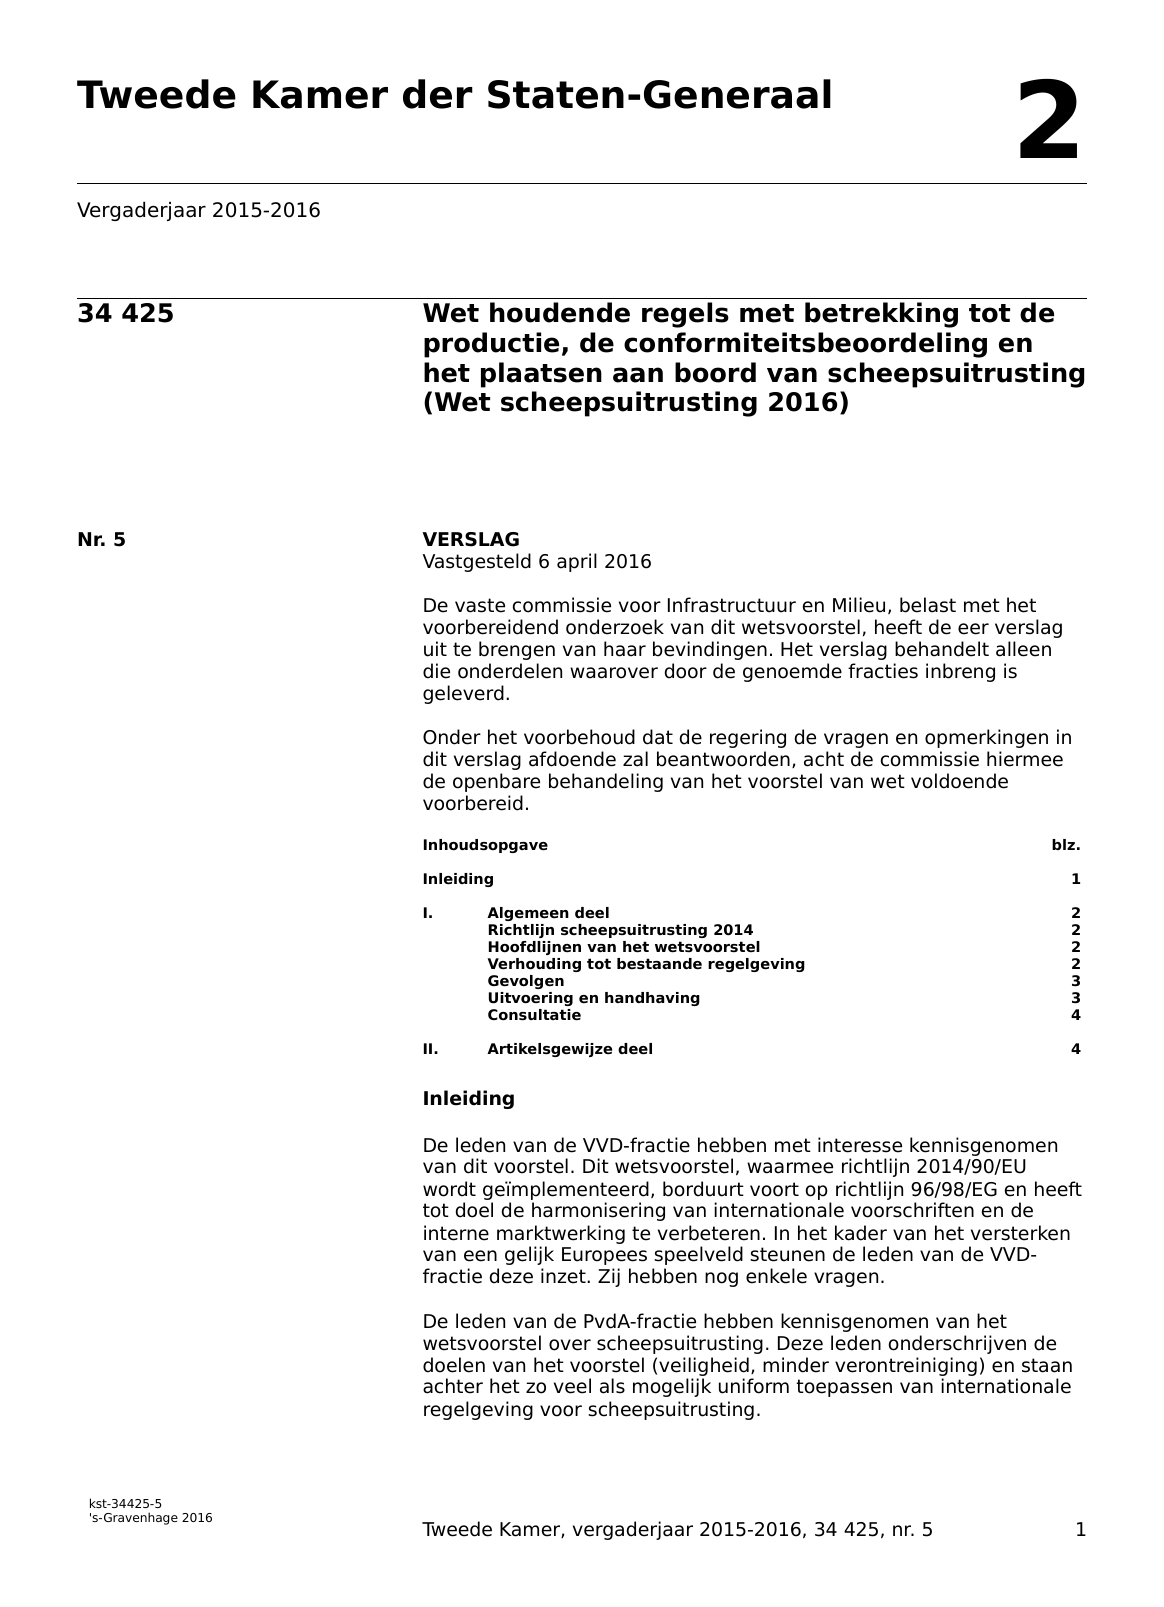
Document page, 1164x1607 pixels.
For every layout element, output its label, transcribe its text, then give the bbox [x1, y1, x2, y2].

table_cell II. [422, 1041, 481, 1057]
table_cell [993, 1024, 1087, 1041]
table_cell 2 [993, 922, 1087, 939]
table_cell [993, 888, 1087, 905]
table_cell Uitvoering en handhaving [481, 990, 993, 1007]
table_header 2 [886, 59, 1087, 183]
subtitle Inleiding [422, 1087, 1087, 1109]
text Vastgesteld 6 april 2016 [422, 551, 1087, 573]
table_cell [422, 956, 481, 973]
table_cell [993, 854, 1087, 871]
table_cell Richtlijn scheepsuitrusting 2014 [481, 922, 993, 939]
table_cell 4 [993, 1007, 1087, 1023]
table_cell 2 [993, 939, 1087, 956]
table_cell Inleiding [422, 871, 993, 888]
table_cell [422, 1024, 481, 1041]
table_cell Vergaderjaar 2015-2016 [77, 184, 1087, 298]
table_header Inhoudsopgave [422, 837, 993, 854]
table_cell 4 [993, 1041, 1087, 1057]
table_cell [422, 922, 481, 939]
table_cell 1 [993, 871, 1087, 888]
text De leden van de PvdA-fractie hebben kennisgenomen van het wetsvoorstel over scheepsuitrusting. Deze leden onderschrijven de doelen van het voorstel (veiligheid, minder verontreiniging) en staan achter het zo veel als mogelijk uniform toepassen van internationale regelgeving voor scheepsuitrusting. [422, 1311, 1087, 1420]
table_cell Artikelsgewijze deel [481, 1041, 993, 1057]
text kst-34425-5 [88, 1497, 323, 1511]
table_cell 2 [993, 956, 1087, 973]
text De vaste commissie voor Infrastructuur en Milieu, belast met het voorbereidend onderzoek van dit wetsvoorstel, heeft de eer verslag uit te brengen van haar bevindingen. Het verslag behandelt alleen die onderdelen waarover door de genoemde fracties inbreng is geleverd. [422, 595, 1087, 705]
text Onder het voorbehoud dat de regering de vragen en opmerkingen in dit verslag afdoende zal beantwoorden, acht de commissie hiermee de openbare behandeling van het voorstel van wet voldoende voorbereid. [422, 727, 1087, 815]
table_cell Hoofdlijnen van het wetsvoorstel [481, 939, 993, 956]
table_header Tweede Kamer der Staten-Generaal [77, 59, 886, 183]
text De leden van de VVD-fractie hebben met interesse kennisgenomen van dit voorstel. Dit wetsvoorstel, waarmee richtlijn 2014/90/EU wordt geïmplementeerd, borduurt voort op richtlijn 96/98/EG en heeft tot doel de harmonisering van internationale voorschriften en de interne marktwerking te verbeteren. In het kader van het versterken van een gelijk Europees speelveld steunen de leden van de VVD-fractie deze inzet. Zij hebben nog enkele vragen. [422, 1134, 1087, 1288]
subtitle Nr. 5 VERSLAG [77, 529, 1087, 551]
table_cell I. [422, 905, 481, 922]
table_cell Consultatie [481, 1007, 993, 1023]
subtitle 34 425 Wet houdende regels met betrekking tot de productie, de conformiteitsbeoordeling en het plaatsen aan boord van scheepsuitrusting (Wet scheepsuitrusting 2016) [77, 299, 1087, 418]
table_cell [422, 939, 481, 956]
table_cell 3 [993, 973, 1087, 989]
table_cell [422, 888, 993, 905]
table_cell 2 [993, 905, 1087, 922]
table_cell Gevolgen [481, 973, 993, 989]
table_cell Algemeen deel [481, 905, 993, 922]
table_cell [422, 973, 481, 989]
table_cell [422, 990, 481, 1007]
table_cell [481, 1024, 993, 1041]
text 's-Gravenhage 2016 [88, 1511, 323, 1525]
table_cell 3 [993, 990, 1087, 1007]
table_cell [422, 854, 993, 871]
table_cell [422, 1007, 481, 1023]
table_header blz. [993, 837, 1087, 854]
table_cell Verhouding tot bestaande regelgeving [481, 956, 993, 973]
